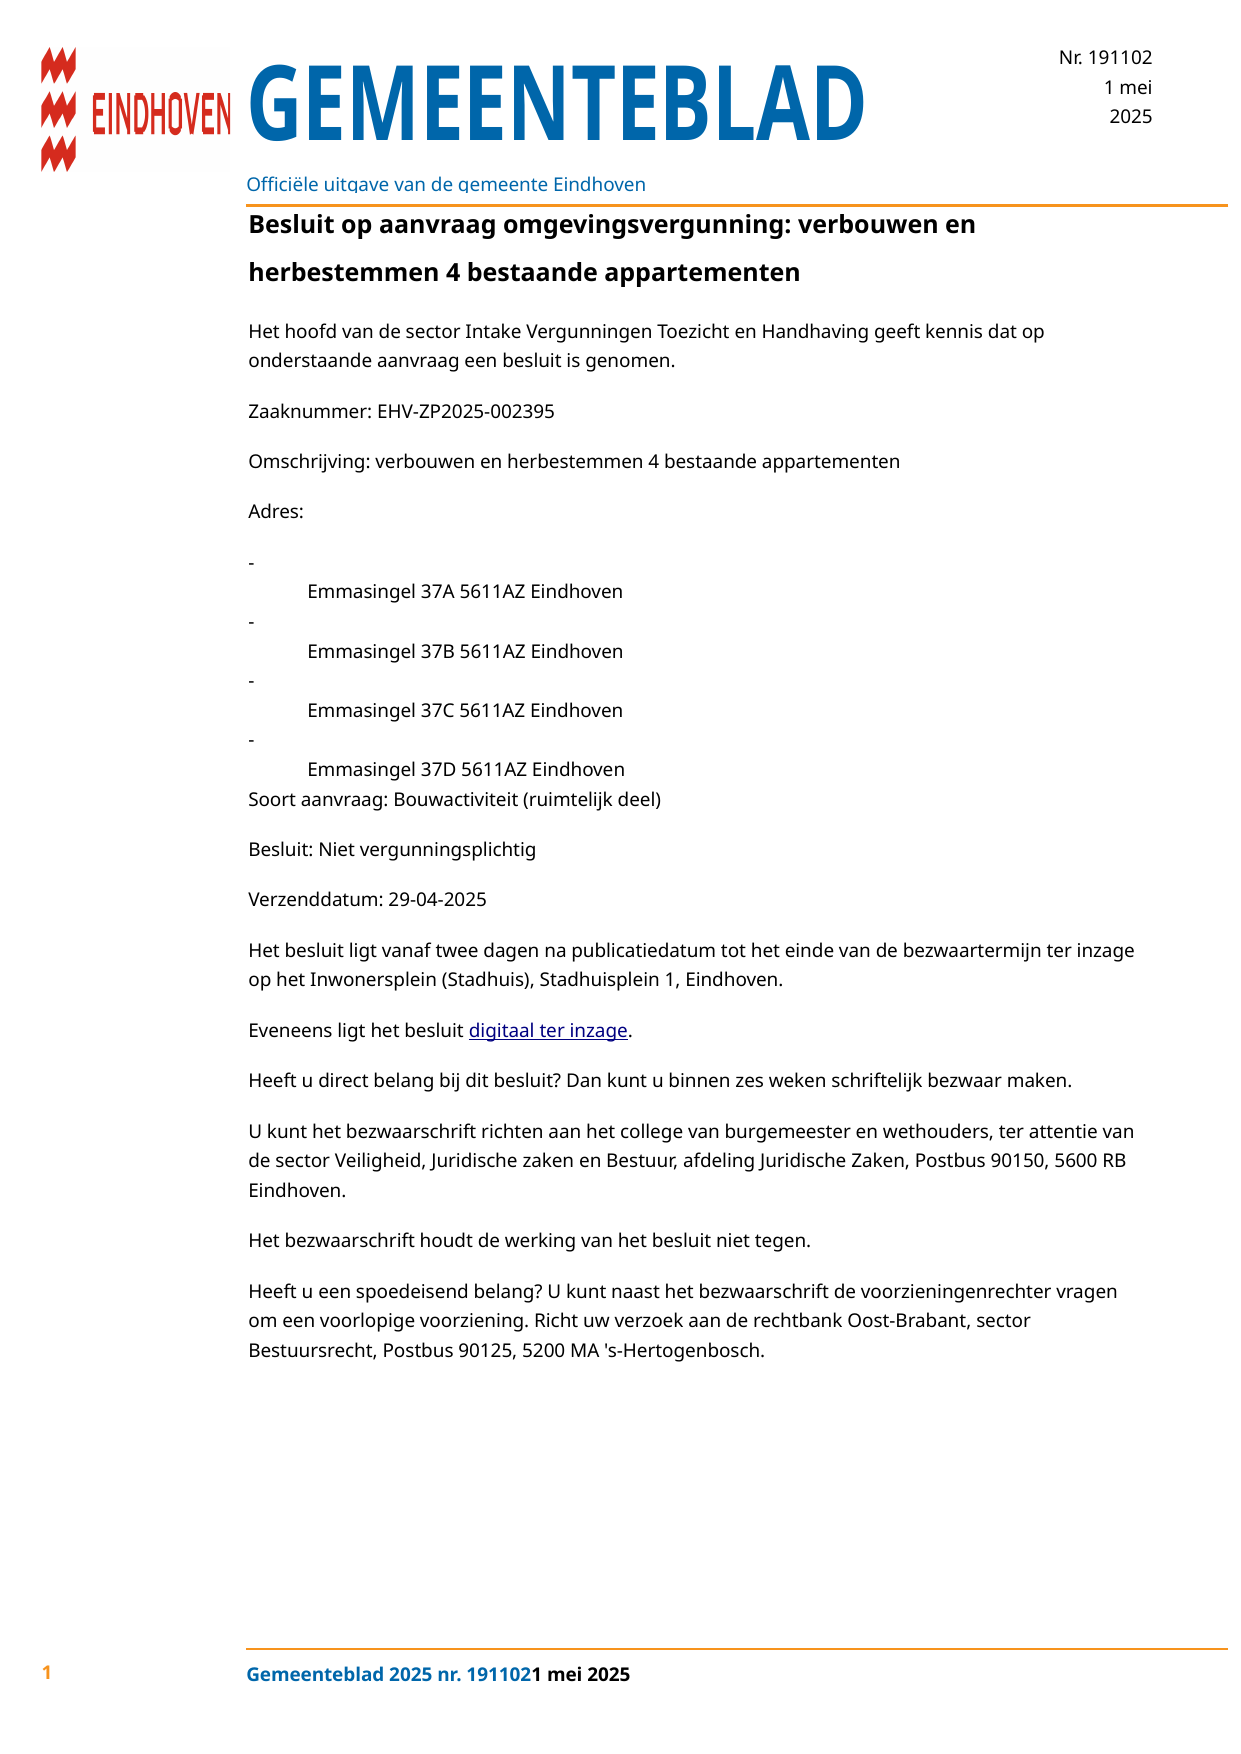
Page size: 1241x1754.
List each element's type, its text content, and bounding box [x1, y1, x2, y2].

picture [41, 47, 231, 172]
text Omschrijving: verbouwen en herbestemmen 4 bestaande appartementen [248, 448, 1152, 474]
text Heeft u direct belang bij dit besluit? Dan kunt u binnen zes weken schriftelijk bezwaar maken. [248, 1067, 1152, 1093]
text Heeft u een spoedeisend belang? U kunt naast het bezwaarschrift de voorzieningenrechter vragen om een voorlopige voorziening. Richt uw verzoek aan de rechtbank Oost-Brabant, sector Bestuursrecht, Postbus 90125, 5200 MA 's-Hertogenbosch. [248, 1278, 1152, 1363]
list Emmasingel 37D 5611AZ Eindhoven [248, 756, 1152, 782]
list Emmasingel 37A 5611AZ Eindhoven [248, 579, 1152, 604]
list Emmasingel 37C 5611AZ Eindhoven [248, 697, 1152, 723]
text Het besluit ligt vanaf twee dagen na publicatiedatum tot het einde van de bezwaartermijn ter inzage op het Inwonersplein (Stadhuis), Stadhuisplein 1, Eindhoven. [248, 937, 1152, 992]
text Soort aanvraag: Bouwactiviteit (ruimtelijk deel) [248, 786, 1152, 812]
text Het hoofd van de sector Intake Vergunningen Toezicht en Handhaving geeft kennis dat op onderstaande aanvraag een besluit is genomen. [248, 318, 1152, 373]
text Eveneens ligt het besluit digitaal ter inzage. [248, 1017, 1152, 1043]
text Adres: [248, 499, 1152, 524]
text Besluit op aanvraag omgevingsvergunning: verbouwen en herbestemmen 4 bestaande appartementen [248, 207, 1152, 288]
text Het bezwaarschrift houdt de werking van het besluit niet tegen. [248, 1227, 1152, 1253]
text U kunt het bezwaarschrift richten aan het college van burgemeester en wethouders, ter attentie van de sector Veiligheid, Juridische zaken en Bestuur, afdeling Juridische Zaken, Postbus 90150, 5600 RB Eindhoven. [248, 1118, 1152, 1203]
text Besluit: Niet vergunningsplichtig [248, 836, 1152, 862]
list Emmasingel 37B 5611AZ Eindhoven [248, 638, 1152, 664]
text Zaaknummer: EHV-ZP2025-002395 [248, 398, 1152, 424]
text Verzenddatum: 29-04-2025 [248, 887, 1152, 912]
